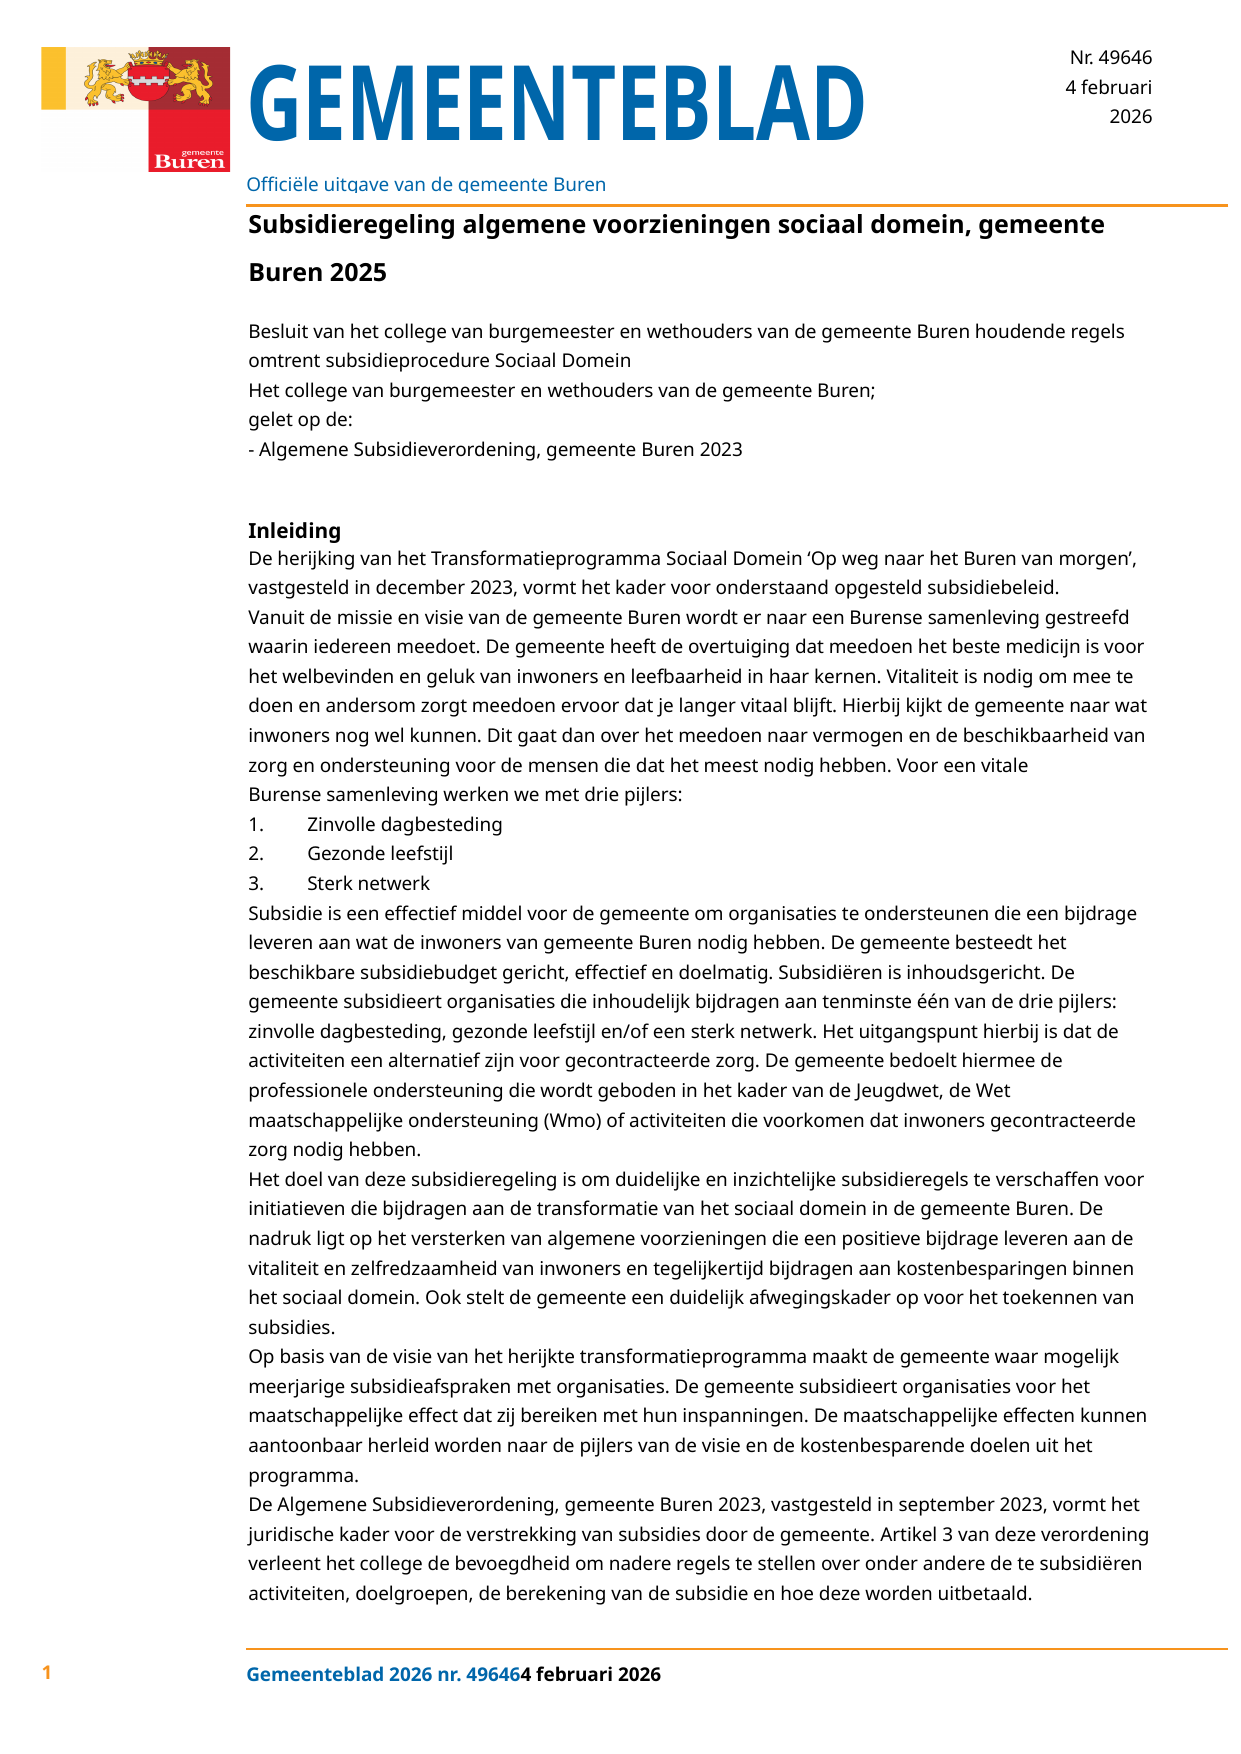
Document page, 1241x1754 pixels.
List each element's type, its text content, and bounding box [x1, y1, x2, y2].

text Vanuit de missie en visie van de gemeente Buren wordt er naar een Burense samenleving gestreefd waarin iedereen meedoet. De gemeente heeft de overtuiging dat meedoen het beste medicijn is voor het welbevinden en geluk van inwoners en leefbaarheid in haar kernen. Vitaliteit is nodig om mee te doen en andersom zorgt meedoen ervoor dat je langer vitaal blijft. Hierbij kijkt de gemeente naar wat inwoners nog wel kunnen. Dit gaat dan over het meedoen naar vermogen en de beschikbaarheid van zorg en ondersteuning voor de mensen die dat het meest nodig hebben. Voor een vitale Burense samenleving werken we met drie pijlers: [248, 604, 1152, 807]
list Sterk netwerk [248, 870, 1152, 896]
text - Algemene Subsidieverordening, gemeente Buren 2023 [248, 436, 1152, 462]
list Zinvolle dagbesteding [248, 811, 1152, 837]
text Op basis van de visie van het herijkte transformatieprogramma maakt de gemeente waar mogelijk meerjarige subsidieafspraken met organisaties. De gemeente subsidieert organisaties voor het maatschappelijke effect dat zij bereiken met hun inspanningen. De maatschappelijke effecten kunnen aantoonbaar herleid worden naar de pijlers van de visie en de kostenbesparende doelen uit het programma. [248, 1343, 1152, 1487]
picture [41, 47, 231, 172]
text Het college van burgemeester en wethouders van de gemeente Buren; [248, 377, 1152, 403]
text Subsidieregeling algemene voorzieningen sociaal domein, gemeente Buren 2025 [248, 207, 1152, 288]
text Besluit van het college van burgemeester en wethouders van de gemeente Buren houdende regels omtrent subsidieprocedure Sociaal Domein [248, 318, 1152, 373]
text Inleiding [248, 516, 1152, 545]
text Subsidie is een effectief middel voor de gemeente om organisaties te ondersteunen die een bijdrage leveren aan wat de inwoners van gemeente Buren nodig hebben. De gemeente besteedt het beschikbare subsidiebudget gericht, effectief en doelmatig. Subsidiëren is inhoudsgericht. De gemeente subsidieert organisaties die inhoudelijk bijdragen aan tenminste één van de drie pijlers: zinvolle dagbesteding, gezonde leefstijl en/of een sterk netwerk. Het uitgangspunt hierbij is dat de activiteiten een alternatief zijn voor gecontracteerde zorg. De gemeente bedoelt hiermee de professionele ondersteuning die wordt geboden in het kader van de Jeugdwet, de Wet maatschappelijke ondersteuning (Wmo) of activiteiten die voorkomen dat inwoners gecontracteerde zorg nodig hebben. [248, 900, 1152, 1162]
text De Algemene Subsidieverordening, gemeente Buren 2023, vastgesteld in september 2023, vormt het juridische kader voor de verstrekking van subsidies door de gemeente. Artikel 3 van deze verordening verleent het college de bevoegdheid om nadere regels te stellen over onder andere de te subsidiëren activiteiten, doelgroepen, de berekening van de subsidie en hoe deze worden uitbetaald. [248, 1491, 1152, 1606]
list Gezonde leefstijl [248, 841, 1152, 866]
text De herijking van het Transformatieprogramma Sociaal Domein ‘Op weg naar het Buren van morgen’, vastgesteld in december 2023, vormt het kader voor onderstaand opgesteld subsidiebeleid. [248, 545, 1152, 600]
text Het doel van deze subsidieregeling is om duidelijke en inzichtelijke subsidieregels te verschaffen voor initiatieven die bijdragen aan de transformatie van het sociaal domein in de gemeente Buren. De nadruk ligt op het versterken van algemene voorzieningen die een positieve bijdrage leveren aan de vitaliteit en zelfredzaamheid van inwoners en tegelijkertijd bijdragen aan kostenbesparingen binnen het sociaal domein. Ook stelt de gemeente een duidelijk afwegingskader op voor het toekennen van subsidies. [248, 1166, 1152, 1339]
text gelet op de: [248, 407, 1152, 432]
